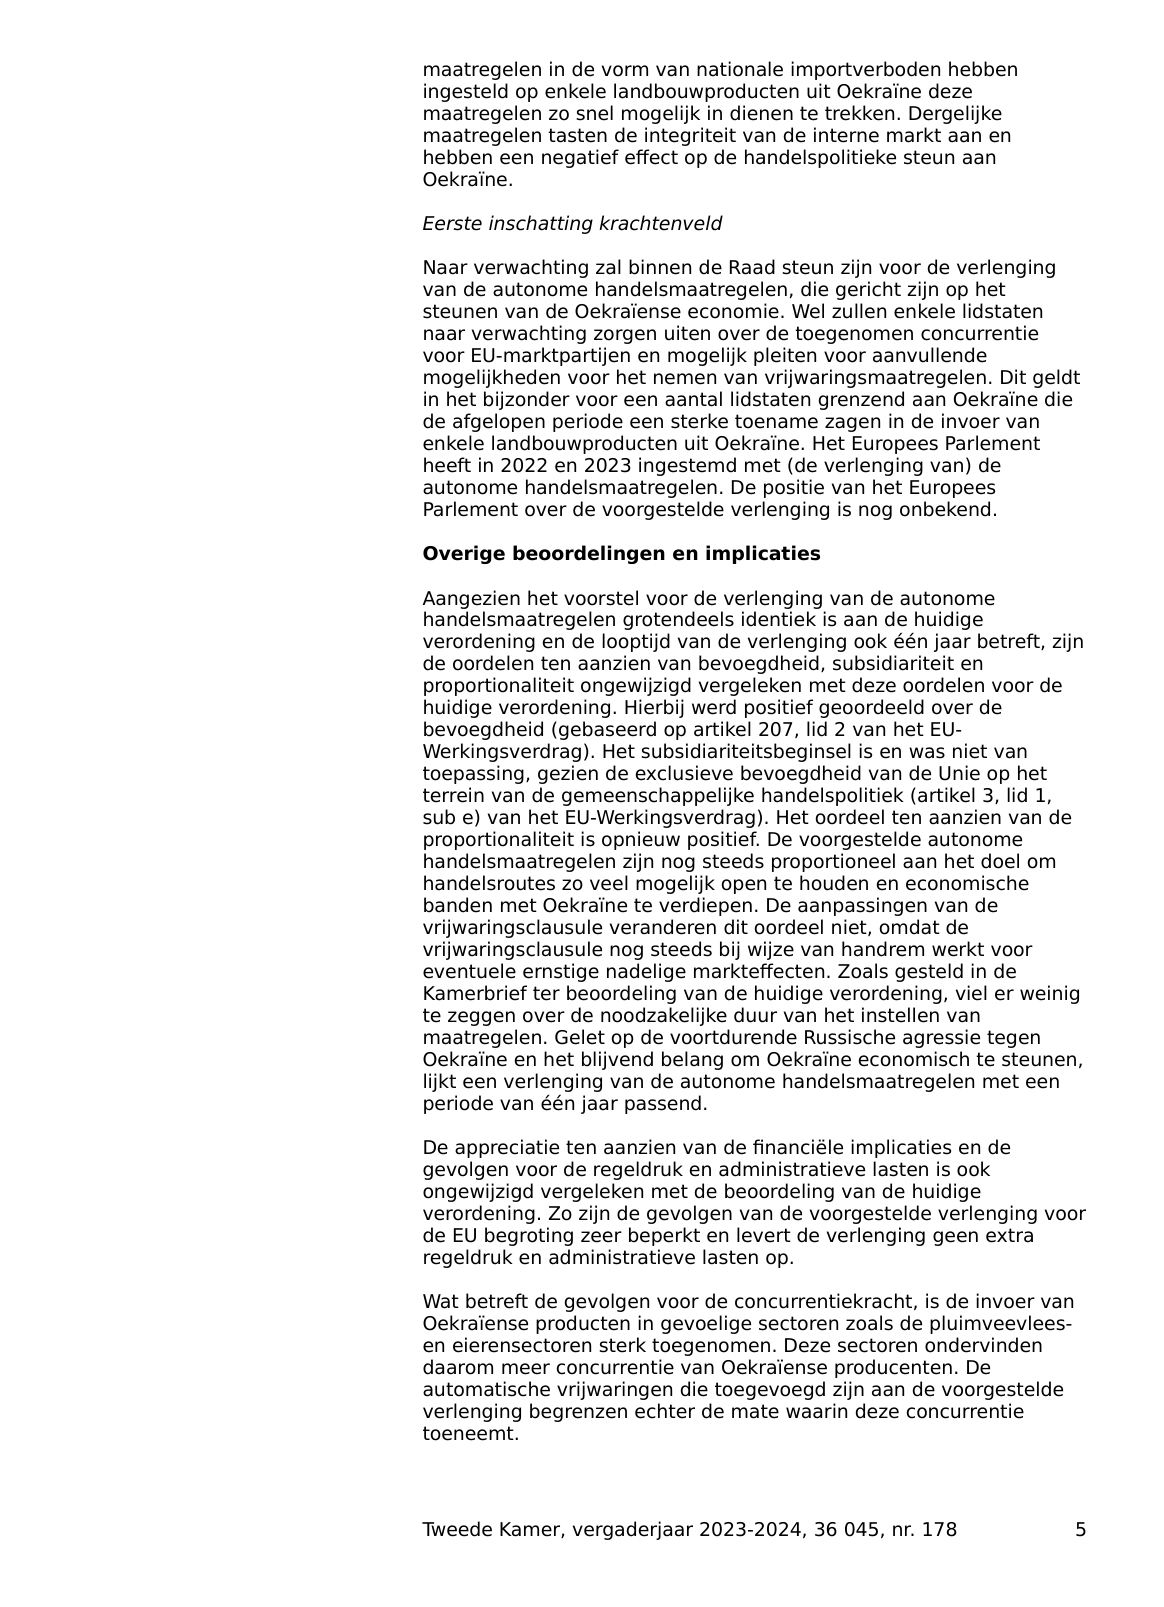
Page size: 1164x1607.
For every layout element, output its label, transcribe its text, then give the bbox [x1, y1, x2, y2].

text Naar verwachting zal binnen de Raad steun zijn voor de verlenging van de autonome handelsmaatregelen, die gericht zijn op het steunen van de Oekraïense economie. Wel zullen enkele lidstaten naar verwachting zorgen uiten over de toegenomen concurrentie voor EU-marktpartijen en mogelijk pleiten voor aanvullende mogelijkheden voor het nemen van vrijwaringsmaatregelen. Dit geldt in het bijzonder voor een aantal lidstaten grenzend aan Oekraïne die de afgelopen periode een sterke toename zagen in de invoer van enkele landbouwproducten uit Oekraïne. Het Europees Parlement heeft in 2022 en 2023 ingestemd met (de verlenging van) de autonome handelsmaatregelen. De positie van het Europees Parlement over de voorgestelde verlenging is nog onbekend. [422, 257, 1087, 521]
text maatregelen in de vorm van nationale importverboden hebben ingesteld op enkele landbouwproducten uit Oekraïne deze maatregelen zo snel mogelijk in dienen te trekken. Dergelijke maatregelen tasten de integriteit van de interne markt aan en hebben een negatief effect op de handelspolitieke steun aan Oekraïne. [422, 59, 1087, 191]
subtitle Eerste inschatting krachtenveld [422, 213, 1087, 235]
subtitle Overige beoordelingen en implicaties [422, 543, 1087, 565]
text Aangezien het voorstel voor de verlenging van de autonome handelsmaatregelen grotendeels identiek is aan de huidige verordening en de looptijd van de verlenging ook één jaar betreft, zijn de oordelen ten aanzien van bevoegdheid, subsidiariteit en proportionaliteit ongewijzigd vergeleken met deze oordelen voor de huidige verordening. Hierbij werd positief geoordeeld over de bevoegdheid (gebaseerd op artikel 207, lid 2 van het EU-Werkingsverdrag). Het subsidiariteitsbeginsel is en was niet van toepassing, gezien de exclusieve bevoegdheid van de Unie op het terrein van de gemeenschappelijke handelspolitiek (artikel 3, lid 1, sub e) van het EU-Werkingsverdrag). Het oordeel ten aanzien van de proportionaliteit is opnieuw positief. De voorgestelde autonome handelsmaatregelen zijn nog steeds proportioneel aan het doel om handelsroutes zo veel mogelijk open te houden en economische banden met Oekraïne te verdiepen. De aanpassingen van de vrijwaringsclausule veranderen dit oordeel niet, omdat de vrijwaringsclausule nog steeds bij wijze van handrem werkt voor eventuele ernstige nadelige markteffecten. Zoals gesteld in de Kamerbrief ter beoordeling van de huidige verordening, viel er weinig te zeggen over de noodzakelijke duur van het instellen van maatregelen. Gelet op de voortdurende Russische agressie tegen Oekraïne en het blijvend belang om Oekraïne economisch te steunen, lijkt een verlenging van de autonome handelsmaatregelen met een periode van één jaar passend. [422, 587, 1087, 1115]
text Wat betreft de gevolgen voor de concurrentiekracht, is de invoer van Oekraïense producten in gevoelige sectoren zoals de pluimveevlees- en eierensectoren sterk toegenomen. Deze sectoren ondervinden daarom meer concurrentie van Oekraïense producenten. De automatische vrijwaringen die toegevoegd zijn aan de voorgestelde verlenging begrenzen echter de mate waarin deze concurrentie toeneemt. [422, 1291, 1087, 1445]
text De appreciatie ten aanzien van de financiële implicaties en de gevolgen voor de regeldruk en administratieve lasten is ook ongewijzigd vergeleken met de beoordeling van de huidige verordening. Zo zijn de gevolgen van de voorgestelde verlenging voor de EU begroting zeer beperkt en levert de verlenging geen extra regeldruk en administratieve lasten op. [422, 1137, 1087, 1269]
